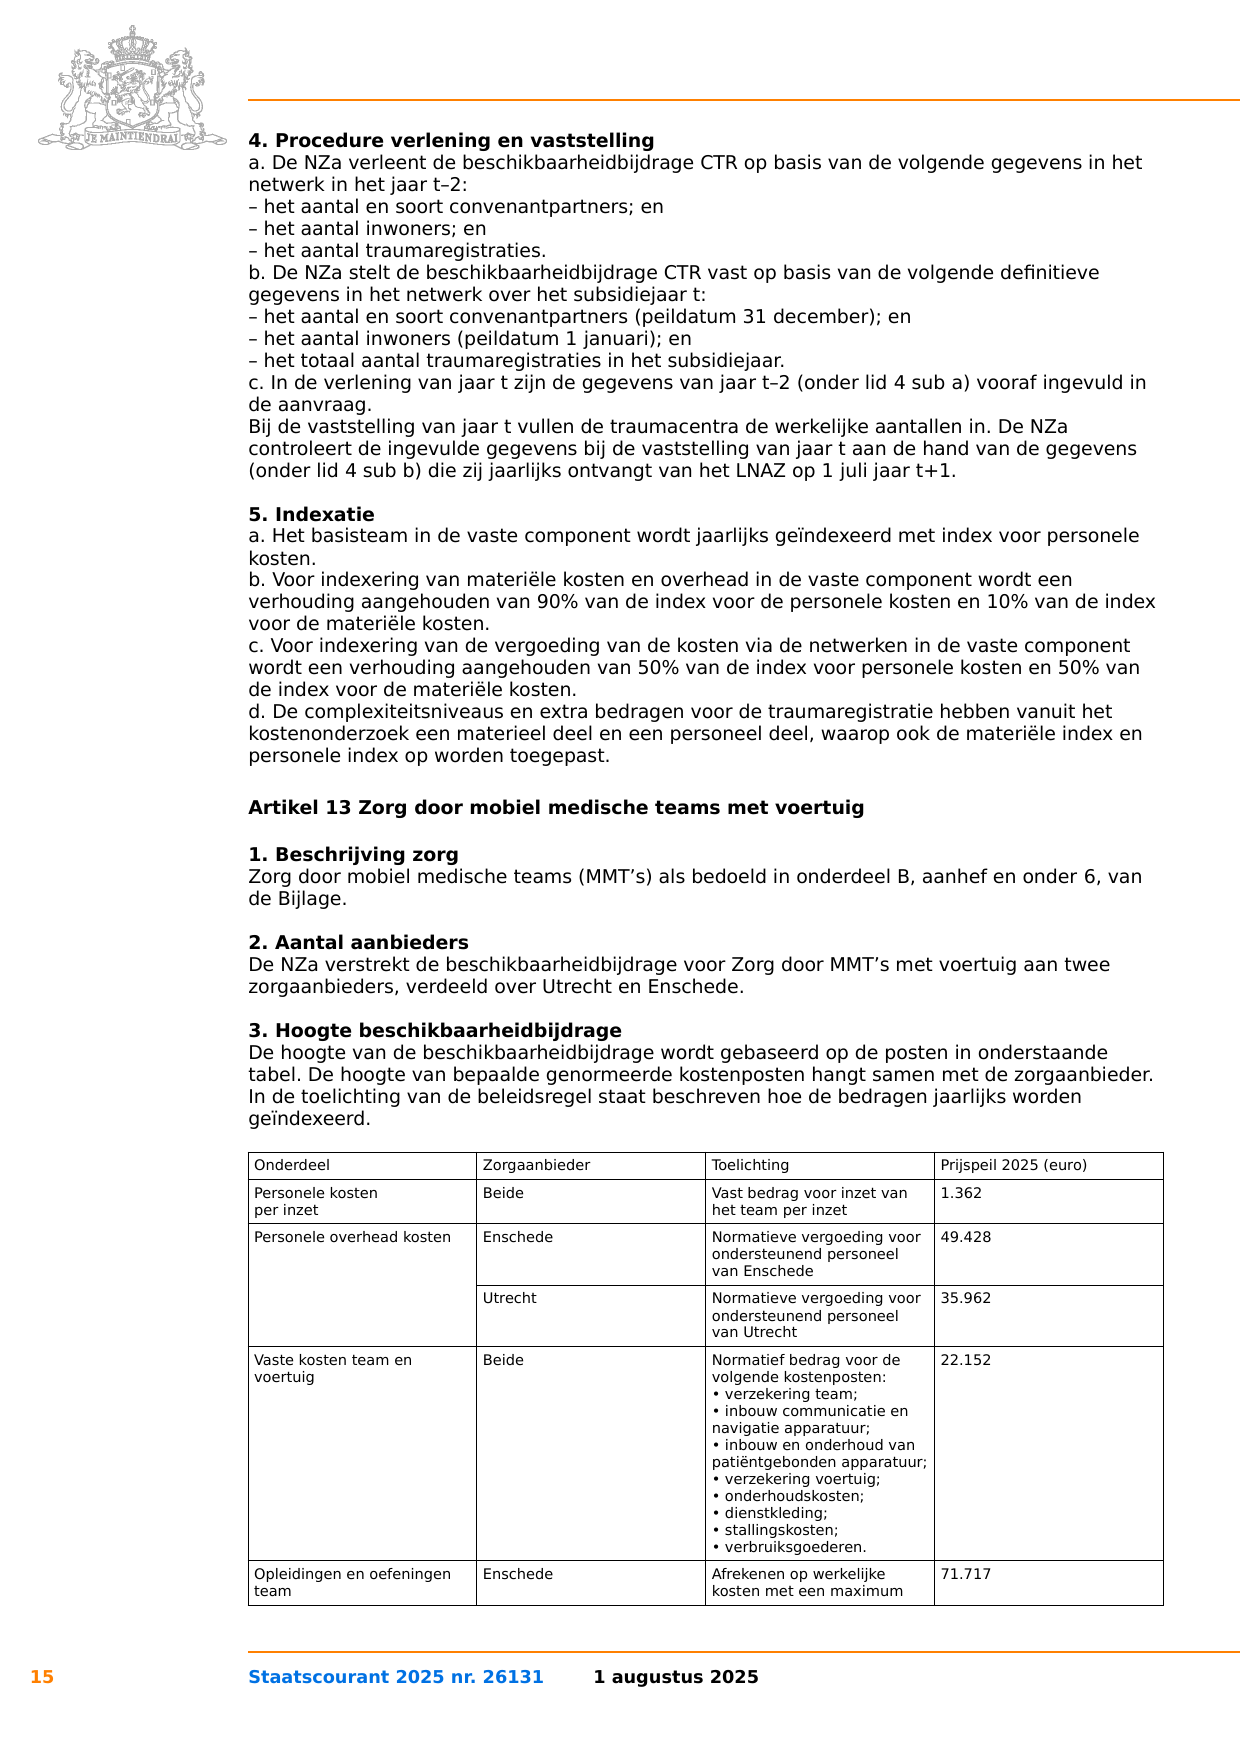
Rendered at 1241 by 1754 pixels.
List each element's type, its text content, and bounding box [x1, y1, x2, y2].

table_cell 71.717 [935, 1561, 1163, 1604]
table_cell Normatief bedrag voor de volgende kostenposten: • verzekering team; • inbouw communicatie en navigatie apparatuur; • inbouw en onderhoud van patiëntgebonden apparatuur; • verzekering voertuig; • onderhoudskosten; • dienstkleding; • stallingskosten; • verbruiksgoederen. [706, 1347, 934, 1560]
table_cell Vaste kosten team en voertuig [249, 1347, 476, 1560]
text c. In de verlening van jaar t zijn de gegevens van jaar t–2 (onder lid 4 sub a) vooraf ingevuld in de aanvraag. [248, 372, 1163, 416]
table_cell 49.428 [935, 1224, 1163, 1285]
text a. Het basisteam in de vaste component wordt jaarlijks geïndexeerd met index voor personele kosten. [248, 525, 1163, 569]
picture [38, 25, 227, 150]
table_cell Normatieve vergoeding voor ondersteunend personeel van Enschede [706, 1224, 934, 1285]
table_cell Beide [477, 1180, 705, 1223]
table_cell Enschede [477, 1561, 705, 1604]
table_header Prijspeil 2025 (euro) [935, 1153, 1163, 1179]
text Bij de vaststelling van jaar t vullen de traumacentra de werkelijke aantallen in. De NZa controleert de ingevulde gegevens bij de vaststelling van jaar t aan de hand van de gegevens (onder lid 4 sub b) die zij jaarlijks ontvangt van het LNAZ op 1 juli jaar t+1. [248, 416, 1163, 482]
text – het aantal inwoners; en [248, 218, 1163, 240]
text – het totaal aantal traumaregistraties in het subsidiejaar. [248, 350, 1163, 372]
table_header Onderdeel [249, 1153, 476, 1179]
table_header Toelichting [706, 1153, 934, 1179]
text – het aantal en soort convenantpartners (peildatum 31 december); en [248, 306, 1163, 328]
table_cell 35.962 [935, 1286, 1163, 1346]
subtitle 5. Indexatie [248, 503, 1163, 525]
text – het aantal inwoners (peildatum 1 januari); en [248, 328, 1163, 350]
table_cell Personele overhead kosten [249, 1224, 476, 1346]
text – het aantal traumaregistraties. [248, 240, 1163, 262]
text b. De NZa stelt de beschikbaarheidbijdrage CTR vast op basis van de volgende definitieve gegevens in het netwerk over het subsidiejaar t: [248, 262, 1163, 306]
text – het aantal en soort convenantpartners; en [248, 196, 1163, 218]
subtitle 4. Procedure verlening en vaststelling [248, 130, 1163, 152]
table_cell Beide [477, 1347, 705, 1560]
table_cell 22.152 [935, 1347, 1163, 1560]
table_cell 1.362 [935, 1180, 1163, 1223]
table_cell Personele kosten per inzet [249, 1180, 476, 1223]
table_cell Vast bedrag voor inzet van het team per inzet [706, 1180, 934, 1223]
table_header Zorgaanbieder [477, 1153, 705, 1179]
table_cell Normatieve vergoeding voor ondersteunend personeel van Utrecht [706, 1286, 934, 1346]
subtitle Artikel 13 Zorg door mobiel medische teams met voertuig [248, 797, 1163, 819]
text De NZa verstrekt de beschikbaarheidbijdrage voor Zorg door MMT’s met voertuig aan twee zorgaanbieders, verdeeld over Utrecht en Enschede. [248, 954, 1163, 998]
text c. Voor indexering van de vergoeding van de kosten via de netwerken in de vaste component wordt een verhouding aangehouden van 50% van de index voor personele kosten en 50% van de index voor de materiële kosten. [248, 635, 1163, 701]
table_cell Utrecht [477, 1286, 705, 1346]
text a. De NZa verleent de beschikbaarheidbijdrage CTR op basis van de volgende gegevens in het netwerk in het jaar t–2: [248, 152, 1163, 196]
subtitle 2. Aantal aanbieders [248, 932, 1163, 954]
text d. De complexiteitsniveaus en extra bedragen voor de traumaregistratie hebben vanuit het kostenonderzoek een materieel deel en een personeel deel, waarop ook de materiële index en personele index op worden toegepast. [248, 701, 1163, 767]
table_cell Afrekenen op werkelijke kosten met een maximum [706, 1561, 934, 1604]
text De hoogte van de beschikbaarheidbijdrage wordt gebaseerd op de posten in onderstaande tabel. De hoogte van bepaalde genormeerde kostenposten hangt samen met de zorgaanbieder. In de toelichting van de beleidsregel staat beschreven hoe de bedragen jaarlijks worden geïndexeerd. [248, 1042, 1163, 1130]
table_cell Enschede [477, 1224, 705, 1285]
table_cell Opleidingen en oefeningen team [249, 1561, 476, 1604]
text Zorg door mobiel medische teams (MMT’s) als bedoeld in onderdeel B, aanhef en onder 6, van de Bijlage. [248, 866, 1163, 910]
text b. Voor indexering van materiële kosten en overhead in de vaste component wordt een verhouding aangehouden van 90% van de index voor de personele kosten en 10% van de index voor de materiële kosten. [248, 569, 1163, 635]
subtitle 1. Beschrijving zorg [248, 844, 1163, 866]
subtitle 3. Hoogte beschikbaarheidbijdrage [248, 1020, 1163, 1042]
